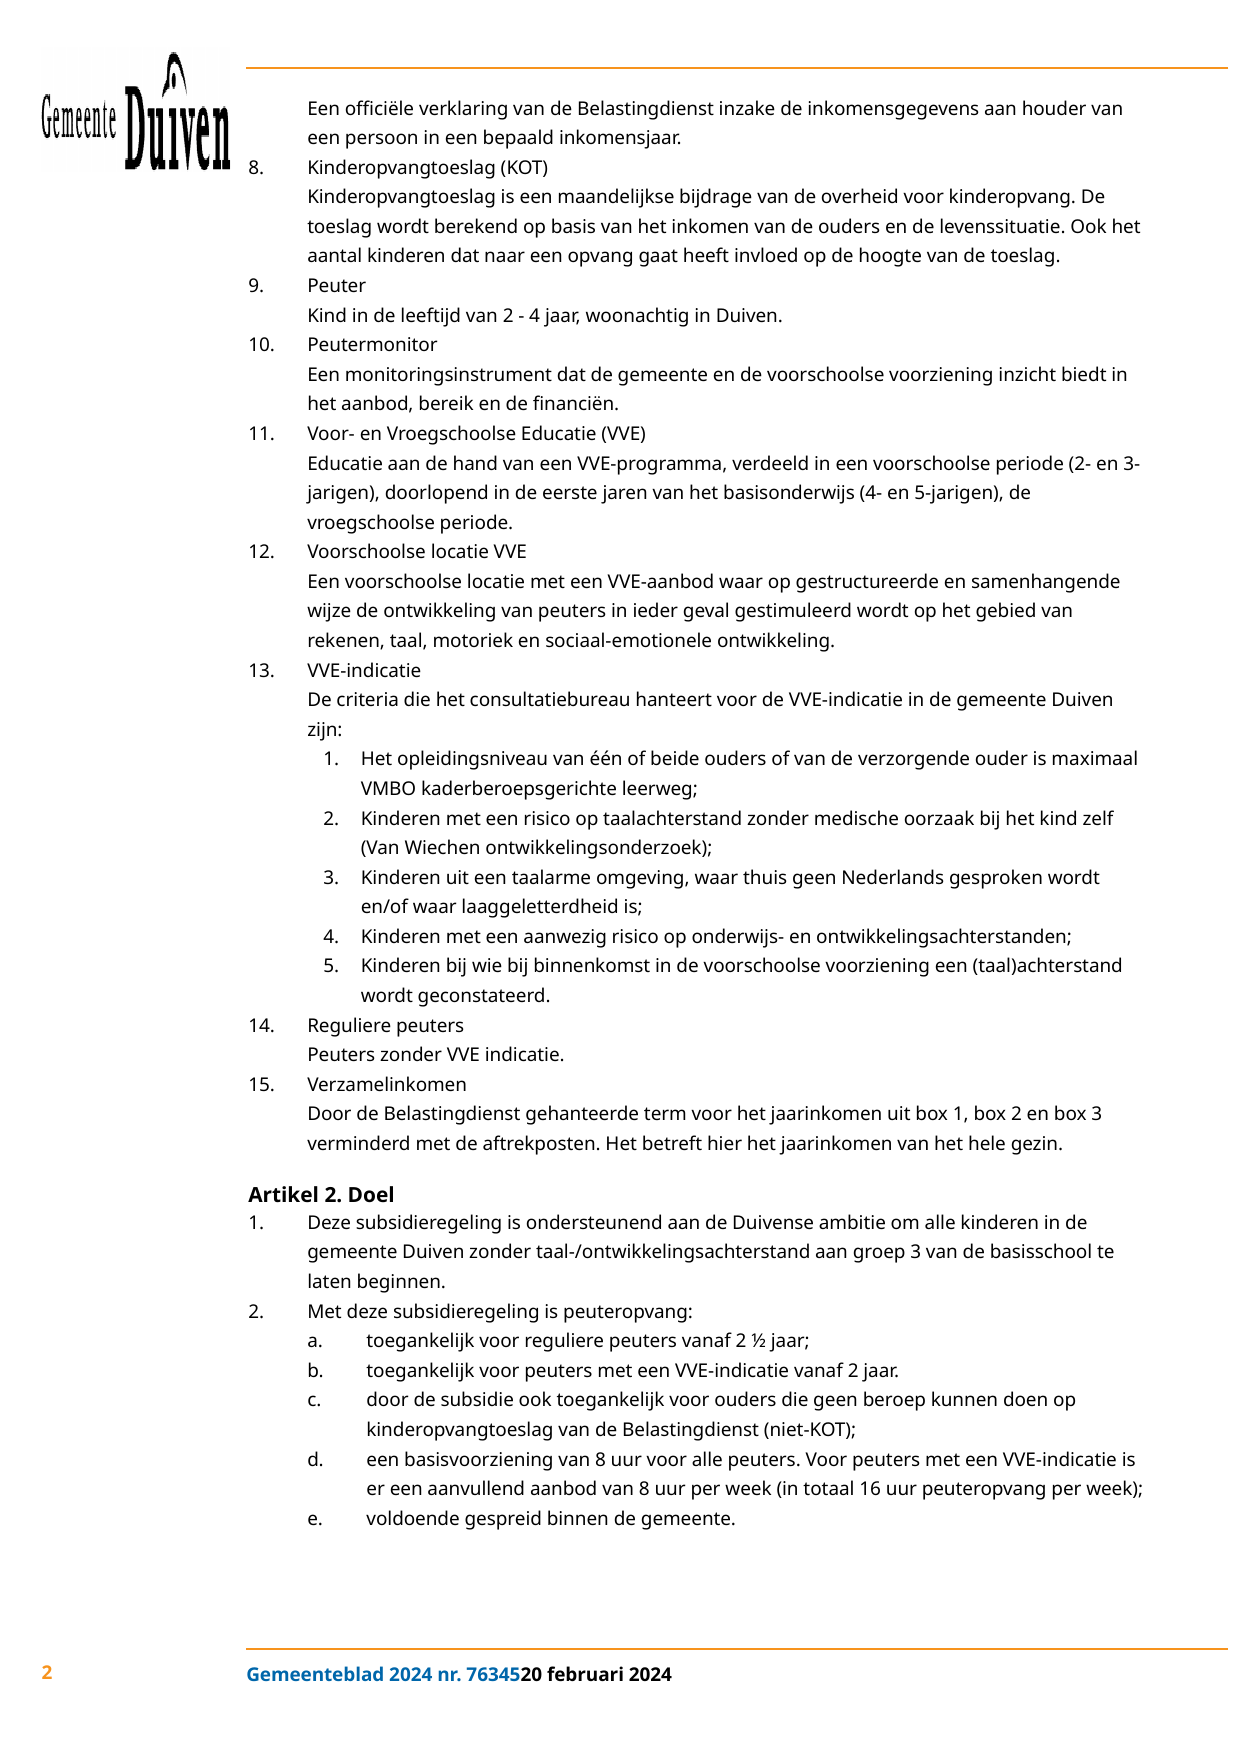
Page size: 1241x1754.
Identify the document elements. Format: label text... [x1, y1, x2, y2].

list voldoende gespreid binnen de gemeente. [307, 1505, 1152, 1531]
list Kinderopvangtoeslag is een maandelijkse bijdrage van de overheid voor kinderopvang. De toeslag wordt berekend op basis van het inkomen van de ouders en de levenssituatie. Ook het aantal kinderen dat naar een opvang gaat heeft invloed op de hoogte van de toeslag. [248, 183, 1152, 268]
list Kinderen uit een taalarme omgeving, waar thuis geen Nederlands gesproken wordt en/of waar laaggeletterdheid is; [323, 864, 1152, 919]
list Peuter [248, 272, 1152, 298]
list Voor- en Vroegschoolse Educatie (VVE) [248, 420, 1152, 446]
list Door de Belastingdienst gehanteerde term voor het jaarinkomen uit box 1, box 2 en box 3 verminderd met de aftrekposten. Het betreft hier het jaarinkomen van het hele gezin. [248, 1101, 1152, 1156]
list Kinderopvangtoeslag (KOT) [248, 154, 1152, 180]
list Peutermonitor [248, 331, 1152, 357]
list Kinderen bij wie bij binnenkomst in de voorschoolse voorziening een (taal)achterstand wordt geconstateerd. [323, 953, 1152, 1008]
list Voorschoolse locatie VVE [248, 538, 1152, 564]
list Een officiële verklaring van de Belastingdienst inzake de inkomensgegevens aan houder van een persoon in een bepaald inkomensjaar. [248, 95, 1152, 150]
text Artikel 2. Doel [248, 1181, 1152, 1209]
list door de subsidie ook toegankelijk voor ouders die geen beroep kunnen doen op kinderopvangtoeslag van de Belastingdienst (niet-KOT); [307, 1387, 1152, 1442]
list Peuters zonder VVE indicatie. [248, 1041, 1152, 1067]
list Kinderen met een risico op taalachterstand zonder medische oorzaak bij het kind zelf (Van Wiechen ontwikkelingsonderzoek); [323, 805, 1152, 860]
list Met deze subsidieregeling is peuteropvang: [248, 1298, 1152, 1323]
list VVE-indicatie [248, 657, 1152, 683]
list Het opleidingsniveau van één of beide ouders of van de verzorgende ouder is maximaal VMBO kaderberoepsgerichte leerweg; [323, 746, 1152, 801]
list Kind in de leeftijd van 2 - 4 jaar, woonachtig in Duiven. [248, 302, 1152, 328]
list Een monitoringsinstrument dat de gemeente en de voorschoolse voorziening inzicht biedt in het aanbod, bereik en de financiën. [248, 361, 1152, 416]
list De criteria die het consultatiebureau hanteert voor de VVE-indicatie in de gemeente Duiven zijn: [248, 686, 1152, 742]
list een basisvoorziening van 8 uur voor alle peuters. Voor peuters met een VVE-indicatie is er een aanvullend aanbod van 8 uur per week (in totaal 16 uur peuteropvang per week); [307, 1446, 1152, 1501]
list Verzamelinkomen [248, 1071, 1152, 1097]
picture [41, 47, 231, 172]
list Deze subsidieregeling is ondersteunend aan de Duivense ambitie om alle kinderen in de gemeente Duiven zonder taal-/ontwikkelingsachterstand aan groep 3 van de basisschool te laten beginnen. [248, 1209, 1152, 1294]
list toegankelijk voor peuters met een VVE-indicatie vanaf 2 jaar. [307, 1357, 1152, 1383]
list Kinderen met een aanwezig risico op onderwijs- en ontwikkelingsachterstanden; [323, 923, 1152, 949]
list Reguliere peuters [248, 1012, 1152, 1038]
list toegankelijk voor reguliere peuters vanaf 2 ½ jaar; [307, 1327, 1152, 1353]
list Educatie aan de hand van een VVE-programma, verdeeld in een voorschoolse periode (2- en 3-jarigen), doorlopend in de eerste jaren van het basisonderwijs (4- en 5-jarigen), de vroegschoolse periode. [248, 450, 1152, 535]
list Een voorschoolse locatie met een VVE-aanbod waar op gestructureerde en samenhangende wijze de ontwikkeling van peuters in ieder geval gestimuleerd wordt op het gebied van rekenen, taal, motoriek en sociaal-emotionele ontwikkeling. [248, 568, 1152, 653]
